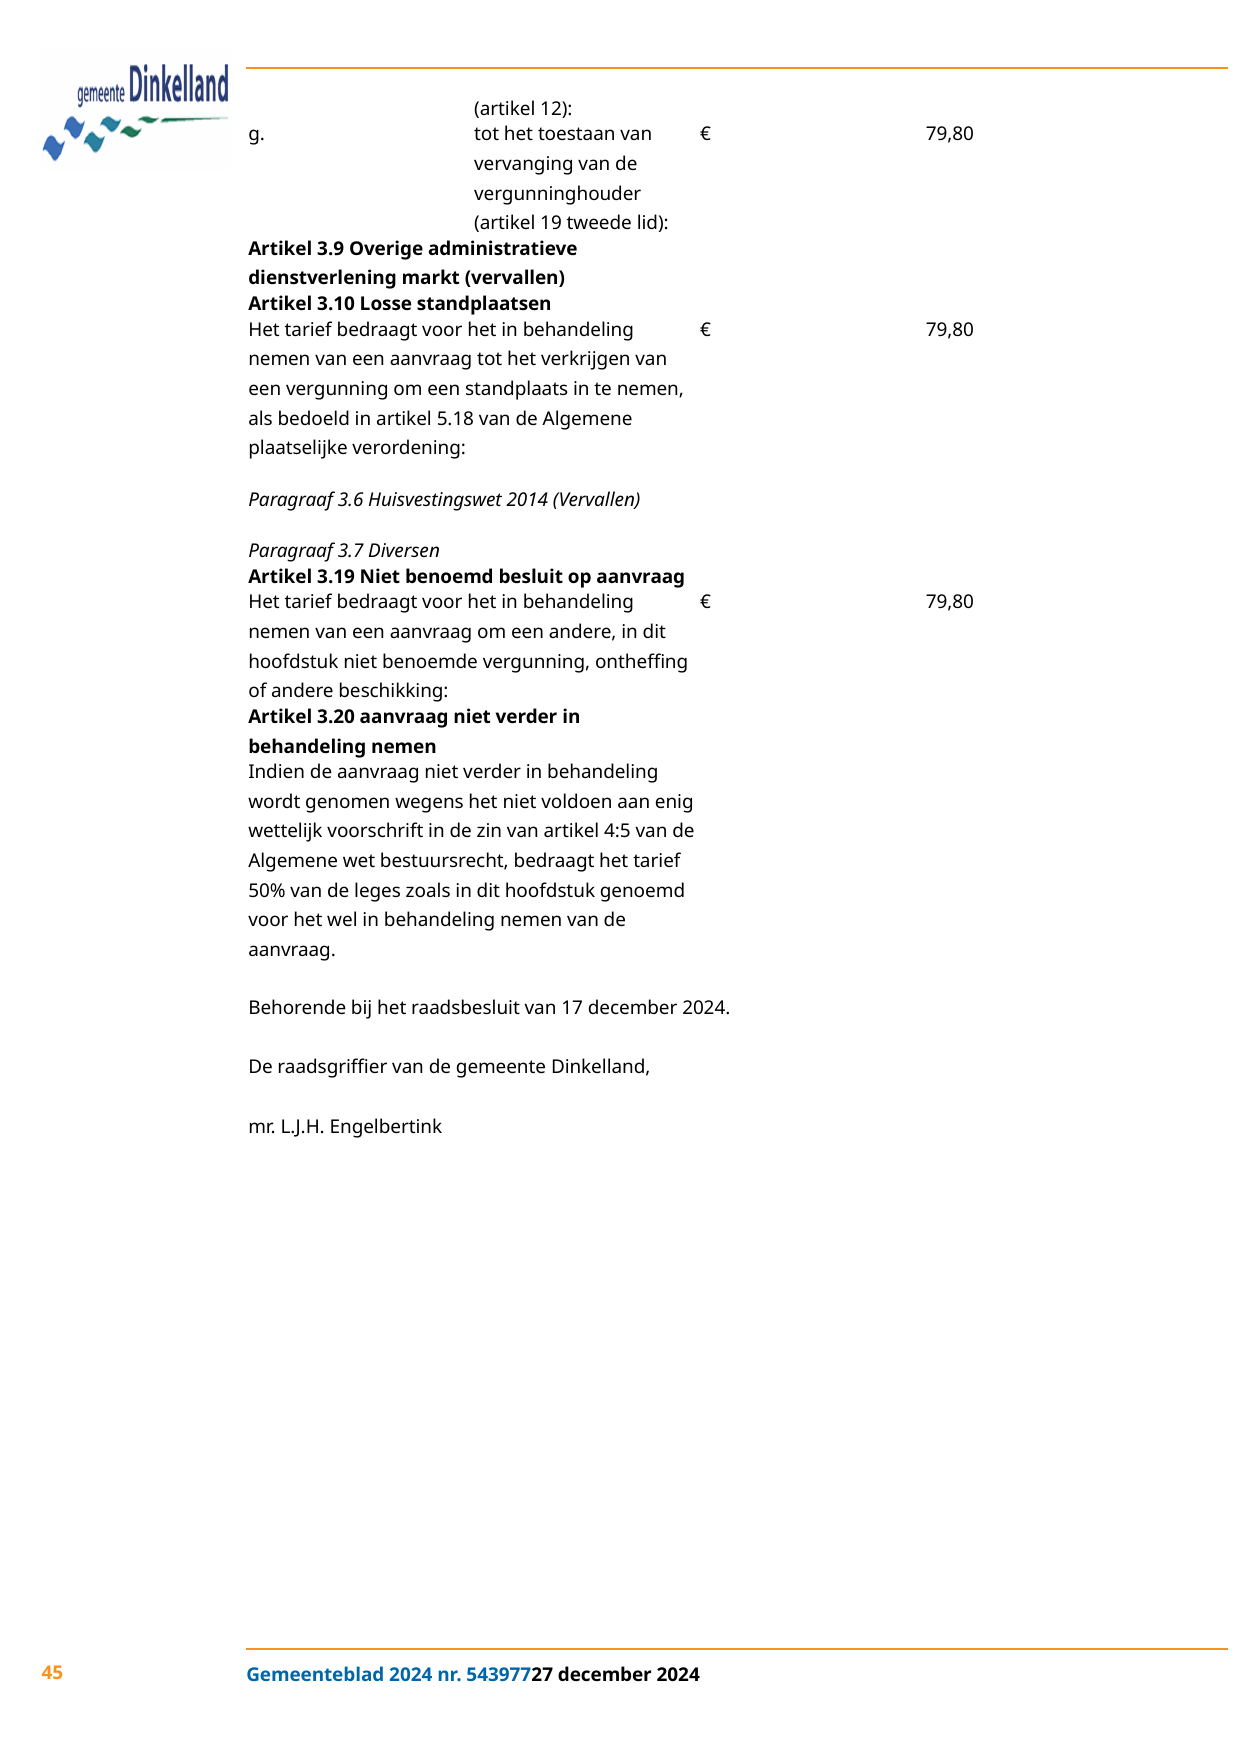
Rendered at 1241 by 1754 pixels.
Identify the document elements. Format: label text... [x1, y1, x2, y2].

table_cell € [700, 589, 926, 703]
table_cell [926, 486, 1152, 512]
table_cell (artikel 12): [474, 95, 700, 121]
table_cell [700, 563, 926, 589]
table_cell [926, 235, 1152, 290]
table_cell [700, 759, 926, 962]
table_cell g. [248, 121, 474, 235]
table_cell Indien de aanvraag niet verder in behandeling wordt genomen wegens het niet voldoen aan enig wettelijk voorschrift in de zin van artikel 4:5 van de Algemene wet bestuursrecht, bedraagt het tarief 50% van de leges zoals in dit hoofdstuk genoemd voor het wel in behandeling nemen van de aanvraag. [248, 759, 700, 962]
table_cell [926, 512, 1152, 537]
table_cell Artikel 3.9 Overige administratieve dienstverlening markt (vervallen) [248, 235, 700, 290]
table_cell 79,80 [926, 121, 1152, 235]
table_cell Paragraaf 3.6 Huisvestingswet 2014 (Vervallen) [248, 486, 700, 512]
table_cell tot het toestaan van vervanging van de vergunninghouder (artikel 19 tweede lid): [474, 121, 700, 235]
table_cell [926, 563, 1152, 589]
table_cell [926, 460, 1152, 486]
table_cell [700, 486, 926, 512]
table_cell [474, 460, 700, 486]
table_cell € [700, 316, 926, 460]
table_cell [926, 703, 1152, 758]
picture [41, 47, 231, 172]
text mr. L.J.H. Engelbertink [248, 1113, 1152, 1139]
table_cell Het tarief bedraagt voor het in behandeling nemen van een aanvraag om een andere, in dit hoofdstuk niet benoemde vergunning, ontheffing of andere beschikking: [248, 589, 700, 703]
table_cell € [700, 121, 926, 235]
table_cell Het tarief bedraagt voor het in behandeling nemen van een aanvraag tot het verkrijgen van een vergunning om een standplaats in te nemen, als bedoeld in artikel 5.18 van de Algemene plaatselijke verordening: [248, 316, 700, 460]
table_cell Artikel 3.20 aanvraag niet verder in behandeling nemen [248, 703, 700, 758]
table_cell [700, 95, 926, 121]
table_cell 79,80 [926, 316, 1152, 460]
table_cell [248, 512, 474, 537]
table_cell [700, 537, 926, 563]
table_cell [926, 537, 1152, 563]
text Behorende bij het raadsbesluit van 17 december 2024. [248, 994, 1152, 1020]
table_cell [700, 460, 926, 486]
text De raadsgriffier van de gemeente Dinkelland, [248, 1054, 1152, 1079]
table_cell [248, 95, 474, 121]
table_cell [700, 235, 926, 290]
table_cell Artikel 3.19 Niet benoemd besluit op aanvraag [248, 563, 700, 589]
table_cell [248, 460, 474, 486]
table_cell Artikel 3.10 Losse standplaatsen [248, 290, 926, 316]
table_cell Paragraaf 3.7 Diversen [248, 537, 700, 563]
table_cell 79,80 [926, 589, 1152, 703]
table_cell [700, 703, 926, 758]
table_cell [926, 95, 1152, 121]
table_cell [926, 759, 1152, 962]
table_cell [700, 512, 926, 537]
table_cell [926, 290, 1152, 316]
table_cell [474, 512, 700, 537]
